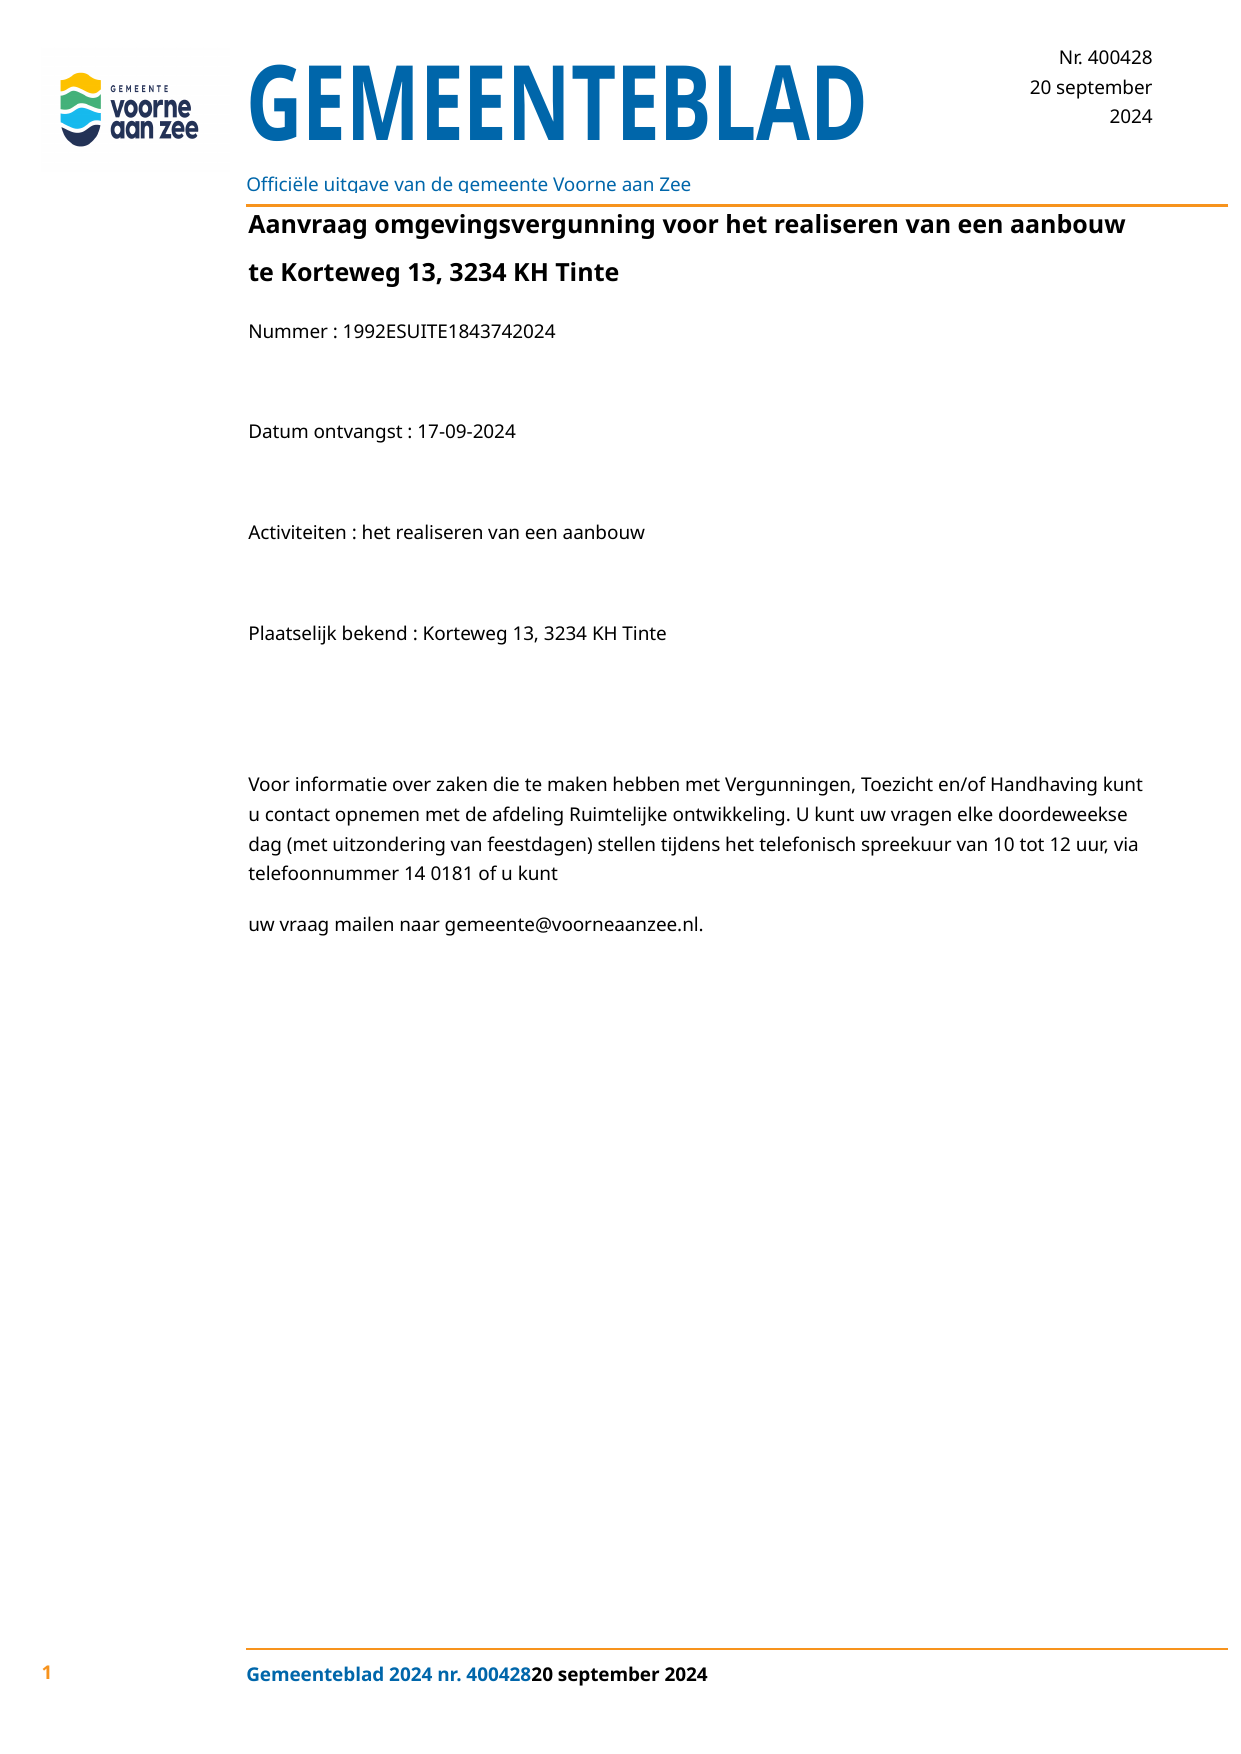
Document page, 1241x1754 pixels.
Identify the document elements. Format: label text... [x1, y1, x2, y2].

text Aanvraag omgevingsvergunning voor het realiseren van een aanbouw te Korteweg 13, 3234 KH Tinte [248, 207, 1152, 288]
text uw vraag mailen naar gemeente@voorneaanzee.nl. [248, 911, 1152, 937]
text Plaatselijk bekend : Korteweg 13, 3234 KH Tinte [248, 620, 1152, 646]
text Datum ontvangst : 17-09-2024 [248, 419, 1152, 444]
text Voor informatie over zaken die te maken hebben met Vergunningen, Toezicht en/of Handhaving kunt u contact opnemen met de afdeling Ruimtelijke ontwikkeling. U kunt uw vragen elke doordeweekse dag (met uitzondering van feestdagen) stellen tijdens het telefonisch spreekuur van 10 tot 12 uur, via telefoonnummer 14 0181 of u kunt [248, 772, 1152, 886]
picture [41, 47, 231, 172]
text Activiteiten : het realiseren van een aanbouw [248, 519, 1152, 545]
text Nummer : 1992ESUITE1843742024 [248, 318, 1152, 344]
